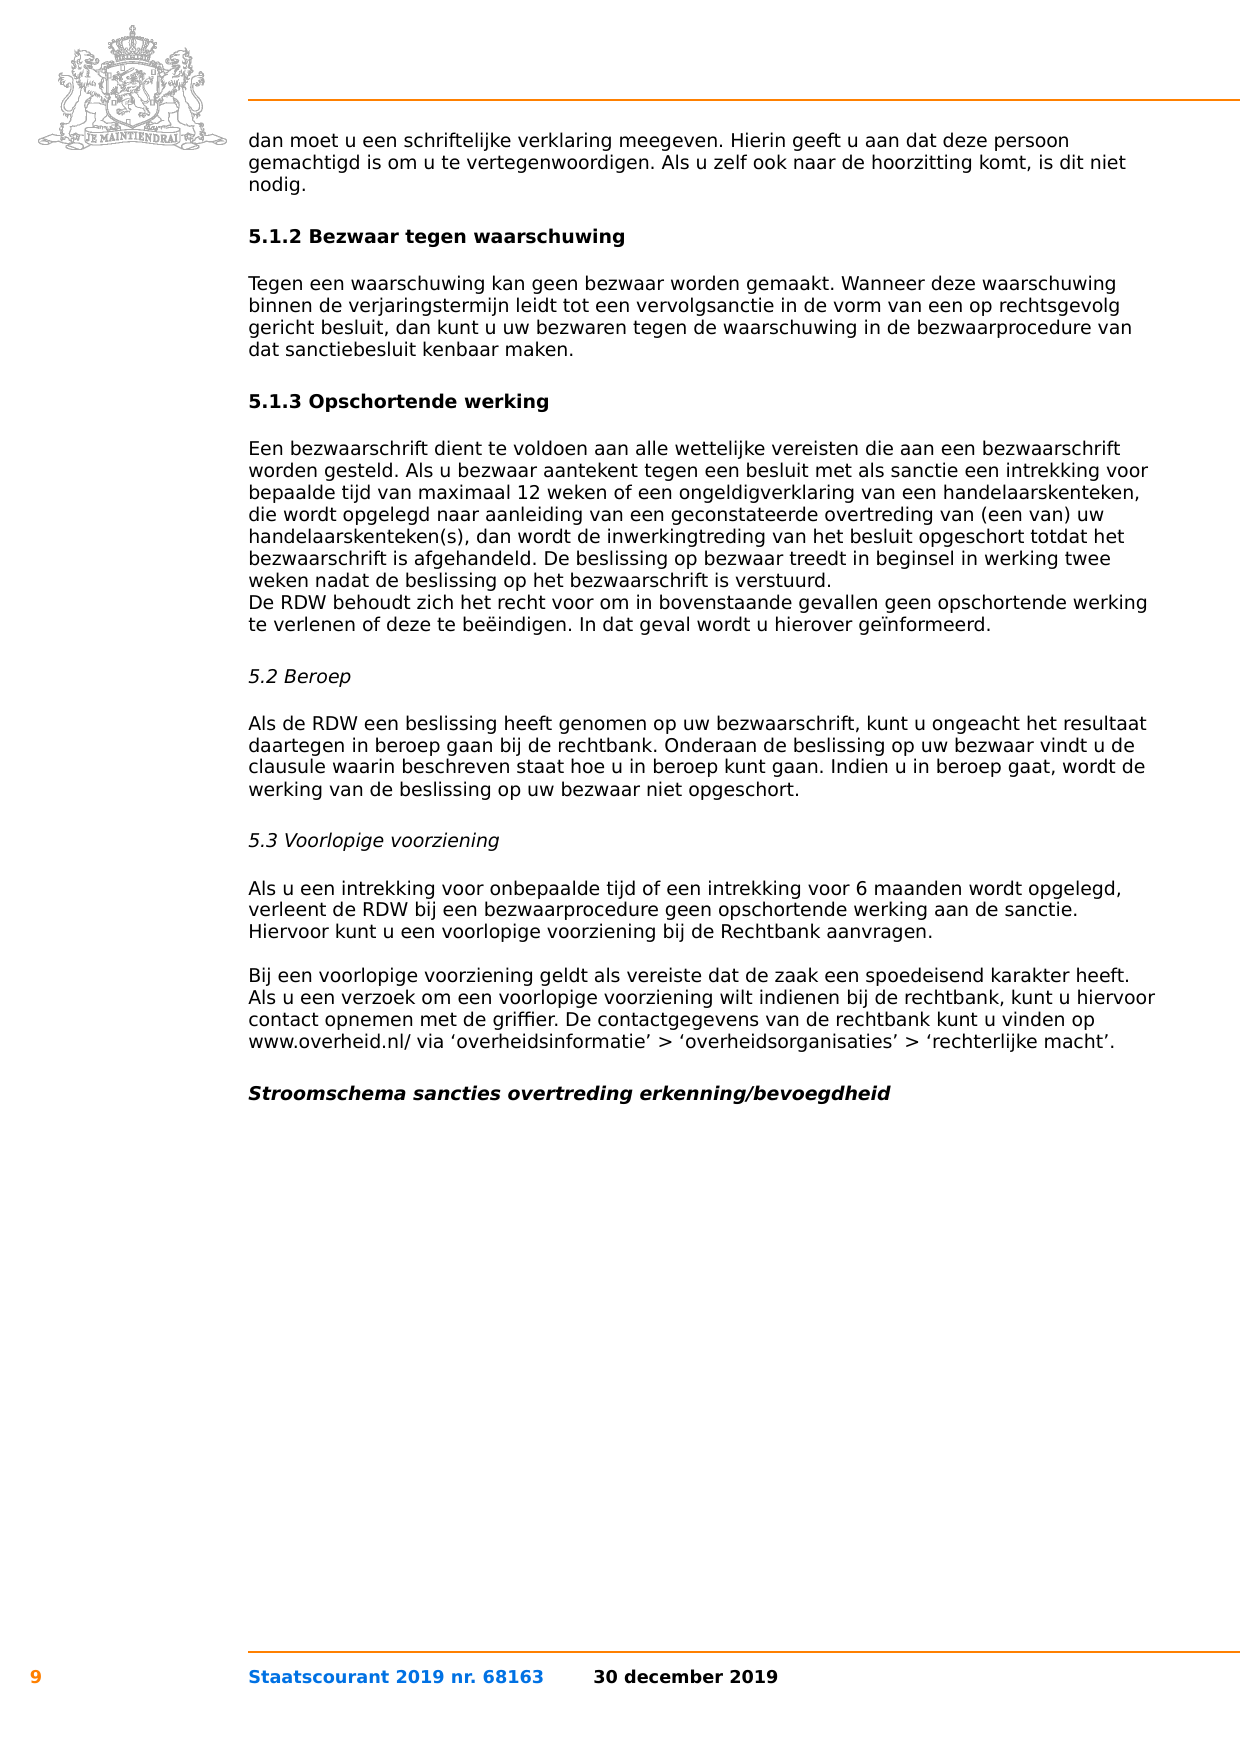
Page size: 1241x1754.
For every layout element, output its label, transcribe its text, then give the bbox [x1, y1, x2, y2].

subtitle Stroomschema sancties overtreding erkenning/bevoegdheid [248, 1083, 1163, 1105]
subtitle 5.1.2 Bezwaar tegen waarschuwing [248, 226, 1163, 248]
subtitle 5.3 Voorlopige voorziening [248, 830, 1163, 852]
text Als de RDW een beslissing heeft genomen op uw bezwaarschrift, kunt u ongeacht het resultaat daartegen in beroep gaan bij de rechtbank. Onderaan de beslissing op uw bezwaar vindt u de clausule waarin beschreven staat hoe u in beroep kunt gaan. Indien u in beroep gaat, wordt de werking van de beslissing op uw bezwaar niet opgeschort. [248, 712, 1163, 800]
text Als u een intrekking voor onbepaalde tijd of een intrekking voor 6 maanden wordt opgelegd, verleent de RDW bij een bezwaarprocedure geen opschortende werking aan de sanctie. Hiervoor kunt u een voorlopige voorziening bij de Rechtbank aanvragen. [248, 877, 1163, 943]
text Bij een voorlopige voorziening geldt als vereiste dat de zaak een spoedeisend karakter heeft. Als u een verzoek om een voorlopige voorziening wilt indienen bij de rechtbank, kunt u hiervoor contact opnemen met de griffier. De contactgegevens van de rechtbank kunt u vinden op www.overheid.nl/ via ‘overheidsinformatie’ > ‘overheidsorganisaties’ > ‘rechterlijke macht’. [248, 965, 1163, 1053]
subtitle 5.1.3 Opschortende werking [248, 391, 1163, 413]
text Tegen een waarschuwing kan geen bezwaar worden gemaakt. Wanneer deze waarschuwing binnen de verjaringstermijn leidt tot een vervolgsanctie in de vorm van een op rechtsgevolg gericht besluit, dan kunt u uw bezwaren tegen de waarschuwing in de bezwaarprocedure van dat sanctiebesluit kenbaar maken. [248, 273, 1163, 361]
text dan moet u een schriftelijke verklaring meegeven. Hierin geeft u aan dat deze persoon gemachtigd is om u te vertegenwoordigen. Als u zelf ook naar de hoorzitting komt, is dit niet nodig. [248, 130, 1163, 196]
text De RDW behoudt zich het recht voor om in bovenstaande gevallen geen opschortende werking te verlenen of deze te beëindigen. In dat geval wordt u hierover geïnformeerd. [248, 592, 1163, 636]
subtitle 5.2 Beroep [248, 666, 1163, 687]
picture [38, 25, 227, 150]
text Een bezwaarschrift dient te voldoen aan alle wettelijke vereisten die aan een bezwaarschrift worden gesteld. Als u bezwaar aantekent tegen een besluit met als sanctie een intrekking voor bepaalde tijd van maximaal 12 weken of een ongeldigverklaring van een handelaarskenteken, die wordt opgelegd naar aanleiding van een geconstateerde overtreding van (een van) uw handelaarskenteken(s), dan wordt de inwerkingtreding van het besluit opgeschort totdat het bezwaarschrift is afgehandeld. De beslissing op bezwaar treedt in beginsel in werking twee weken nadat de beslissing op het bezwaarschrift is verstuurd. [248, 438, 1163, 592]
